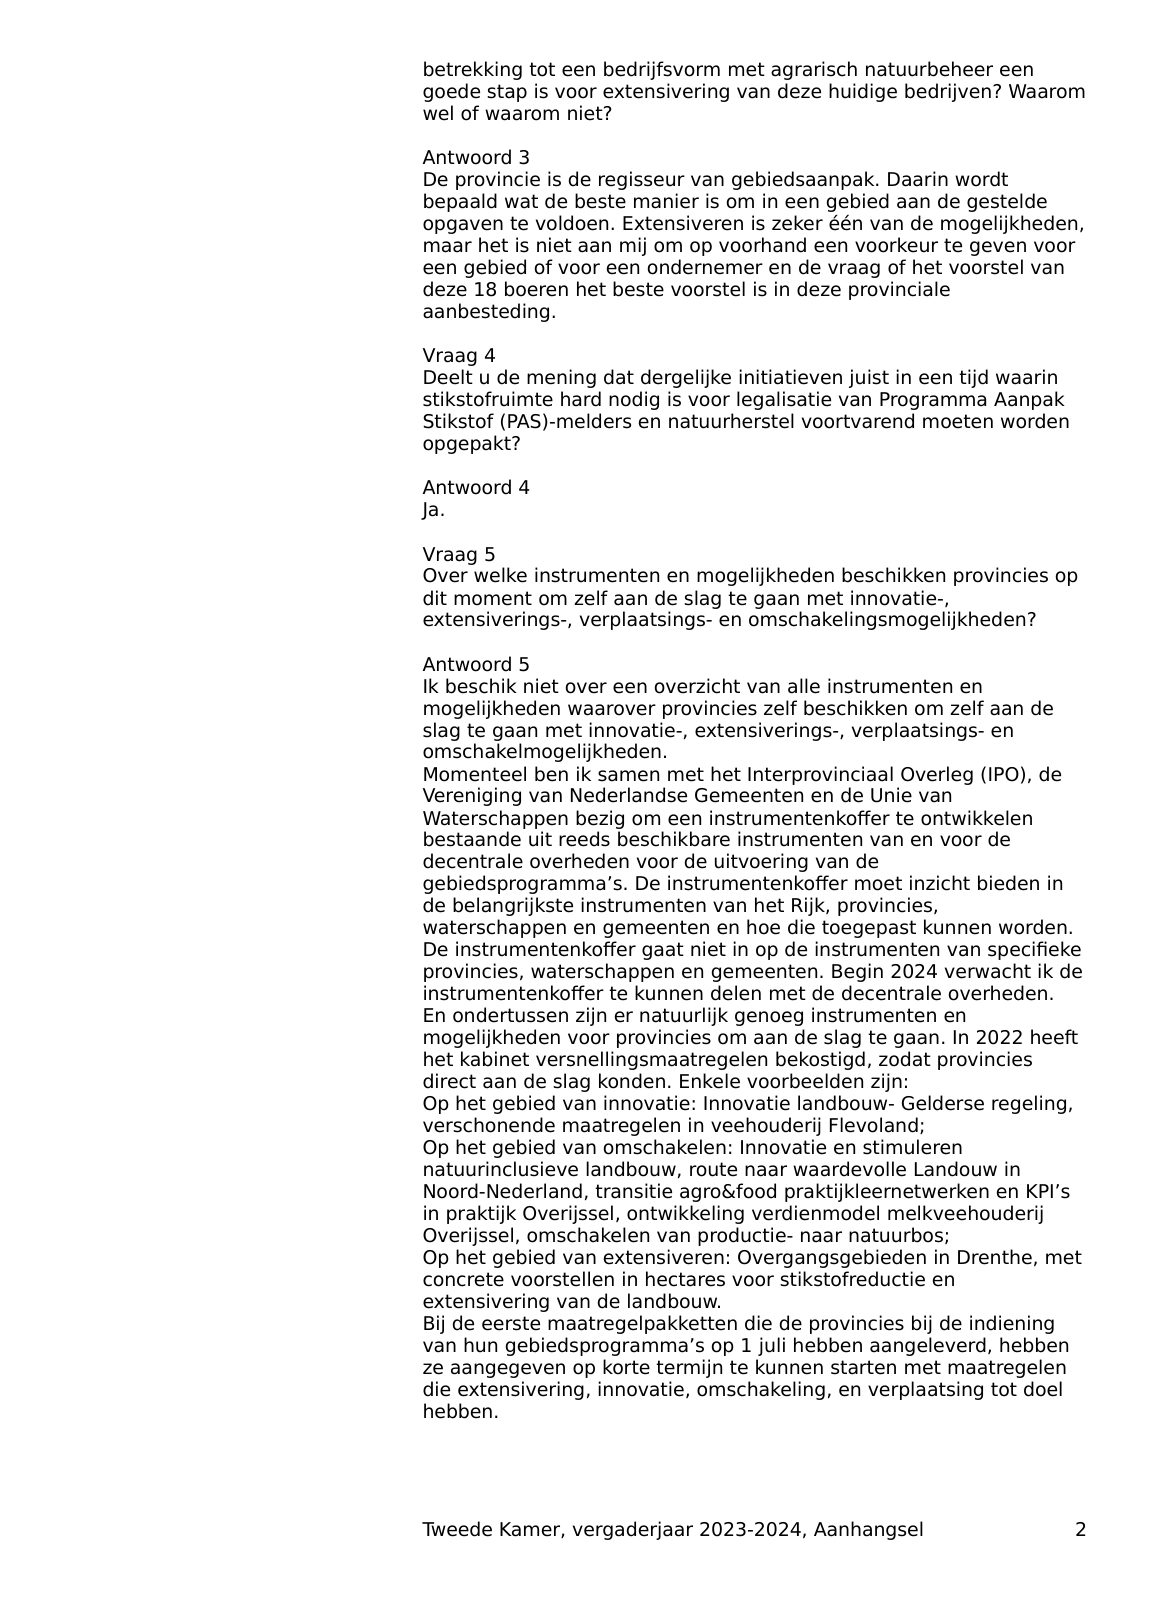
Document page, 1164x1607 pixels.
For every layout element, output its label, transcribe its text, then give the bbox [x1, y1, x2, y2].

text Deelt u de mening dat dergelijke initiatieven juist in een tijd waarin stikstofruimte hard nodig is voor legalisatie van Programma Aanpak Stikstof (PAS)-melders en natuurherstel voortvarend moeten worden opgepakt? [422, 367, 1087, 455]
text Ja. [422, 499, 1087, 521]
text Op het gebied van omschakelen: Innovatie en stimuleren natuurinclusieve landbouw, route naar waardevolle Landouw in Noord-Nederland, transitie agro&food praktijkleernetwerken en KPI’s in praktijk Overijssel, ontwikkeling verdienmodel melkveehouderij Overijssel, omschakelen van productie- naar natuurbos; [422, 1137, 1087, 1247]
text Vraag 4 [422, 345, 1087, 367]
text Antwoord 4 [422, 477, 1087, 499]
text En ondertussen zijn er natuurlijk genoeg instrumenten en mogelijkheden voor provincies om aan de slag te gaan. In 2022 heeft het kabinet versnellingsmaatregelen bekostigd, zodat provincies direct aan de slag konden. Enkele voorbeelden zijn: [422, 1005, 1087, 1093]
text Bij de eerste maatregelpakketten die de provincies bij de indiening van hun gebiedsprogramma’s op 1 juli hebben aangeleverd, hebben ze aangegeven op korte termijn te kunnen starten met maatregelen die extensivering, innovatie, omschakeling, en verplaatsing tot doel hebben. [422, 1313, 1087, 1423]
text Momenteel ben ik samen met het Interprovinciaal Overleg (IPO), de Vereniging van Nederlandse Gemeenten en de Unie van Waterschappen bezig om een instrumentenkoffer te ontwikkelen bestaande uit reeds beschikbare instrumenten van en voor de decentrale overheden voor de uitvoering van de gebiedsprogramma’s. De instrumentenkoffer moet inzicht bieden in de belangrijkste instrumenten van het Rijk, provincies, waterschappen en gemeenten en hoe die toegepast kunnen worden. De instrumentenkoffer gaat niet in op de instrumenten van specifieke provincies, waterschappen en gemeenten. Begin 2024 verwacht ik de instrumentenkoffer te kunnen delen met de decentrale overheden. [422, 763, 1087, 1005]
text Op het gebied van extensiveren: Overgangsgebieden in Drenthe, met concrete voorstellen in hectares voor stikstofreductie en extensivering van de landbouw. [422, 1247, 1087, 1313]
text Over welke instrumenten en mogelijkheden beschikken provincies op dit moment om zelf aan de slag te gaan met innovatie-, extensiverings-, verplaatsings- en omschakelingsmogelijkheden? [422, 565, 1087, 631]
text Ik beschik niet over een overzicht van alle instrumenten en mogelijkheden waarover provincies zelf beschikken om zelf aan de slag te gaan met innovatie-, extensiverings-, verplaatsings- en omschakelmogelijkheden. [422, 676, 1087, 763]
text De provincie is de regisseur van gebiedsaanpak. Daarin wordt bepaald wat de beste manier is om in een gebied aan de gestelde opgaven te voldoen. Extensiveren is zeker één van de mogelijkheden, maar het is niet aan mij om op voorhand een voorkeur te geven voor een gebied of voor een ondernemer en de vraag of het voorstel van deze 18 boeren het beste voorstel is in deze provinciale aanbesteding. [422, 169, 1087, 323]
text Antwoord 3 [422, 147, 1087, 169]
text Op het gebied van innovatie: Innovatie landbouw- Gelderse regeling, verschonende maatregelen in veehouderij Flevoland; [422, 1093, 1087, 1137]
text Antwoord 5 [422, 653, 1087, 676]
text betrekking tot een bedrijfsvorm met agrarisch natuurbeheer een goede stap is voor extensivering van deze huidige bedrijven? Waarom wel of waarom niet? [422, 59, 1087, 125]
text Vraag 5 [422, 543, 1087, 565]
